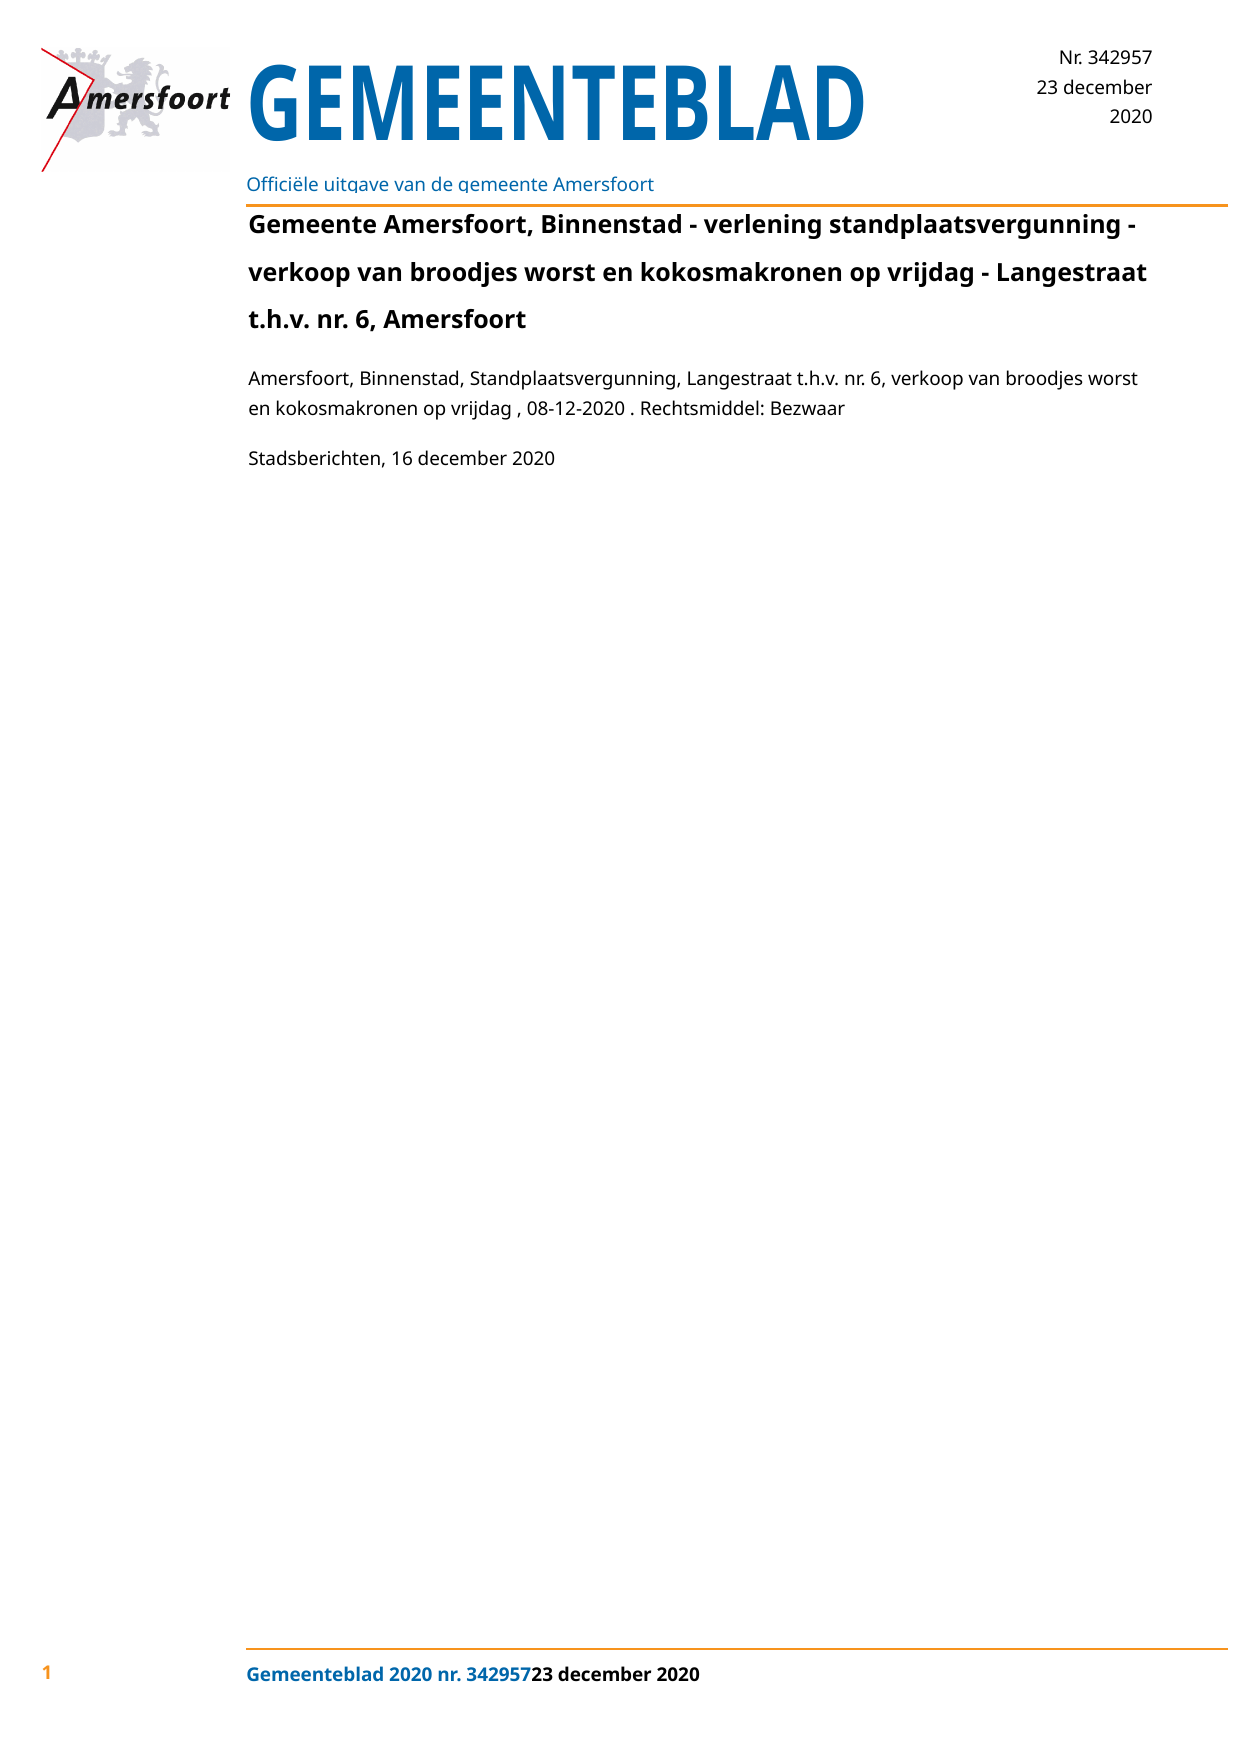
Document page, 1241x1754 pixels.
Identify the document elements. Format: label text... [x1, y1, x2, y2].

text Gemeente Amersfoort, Binnenstad - verlening standplaatsvergunning - verkoop van broodjes worst en kokosmakronen op vrijdag - Langestraat t.h.v. nr. 6, Amersfoort [248, 207, 1152, 336]
text Stadsberichten, 16 december 2020 [248, 446, 1152, 471]
text Amersfoort, Binnenstad, Standplaatsvergunning, Langestraat t.h.v. nr. 6, verkoop van broodjes worst en kokosmakronen op vrijdag , 08-12-2020 . Rechtsmiddel: Bezwaar [248, 366, 1152, 421]
picture [41, 47, 231, 172]
